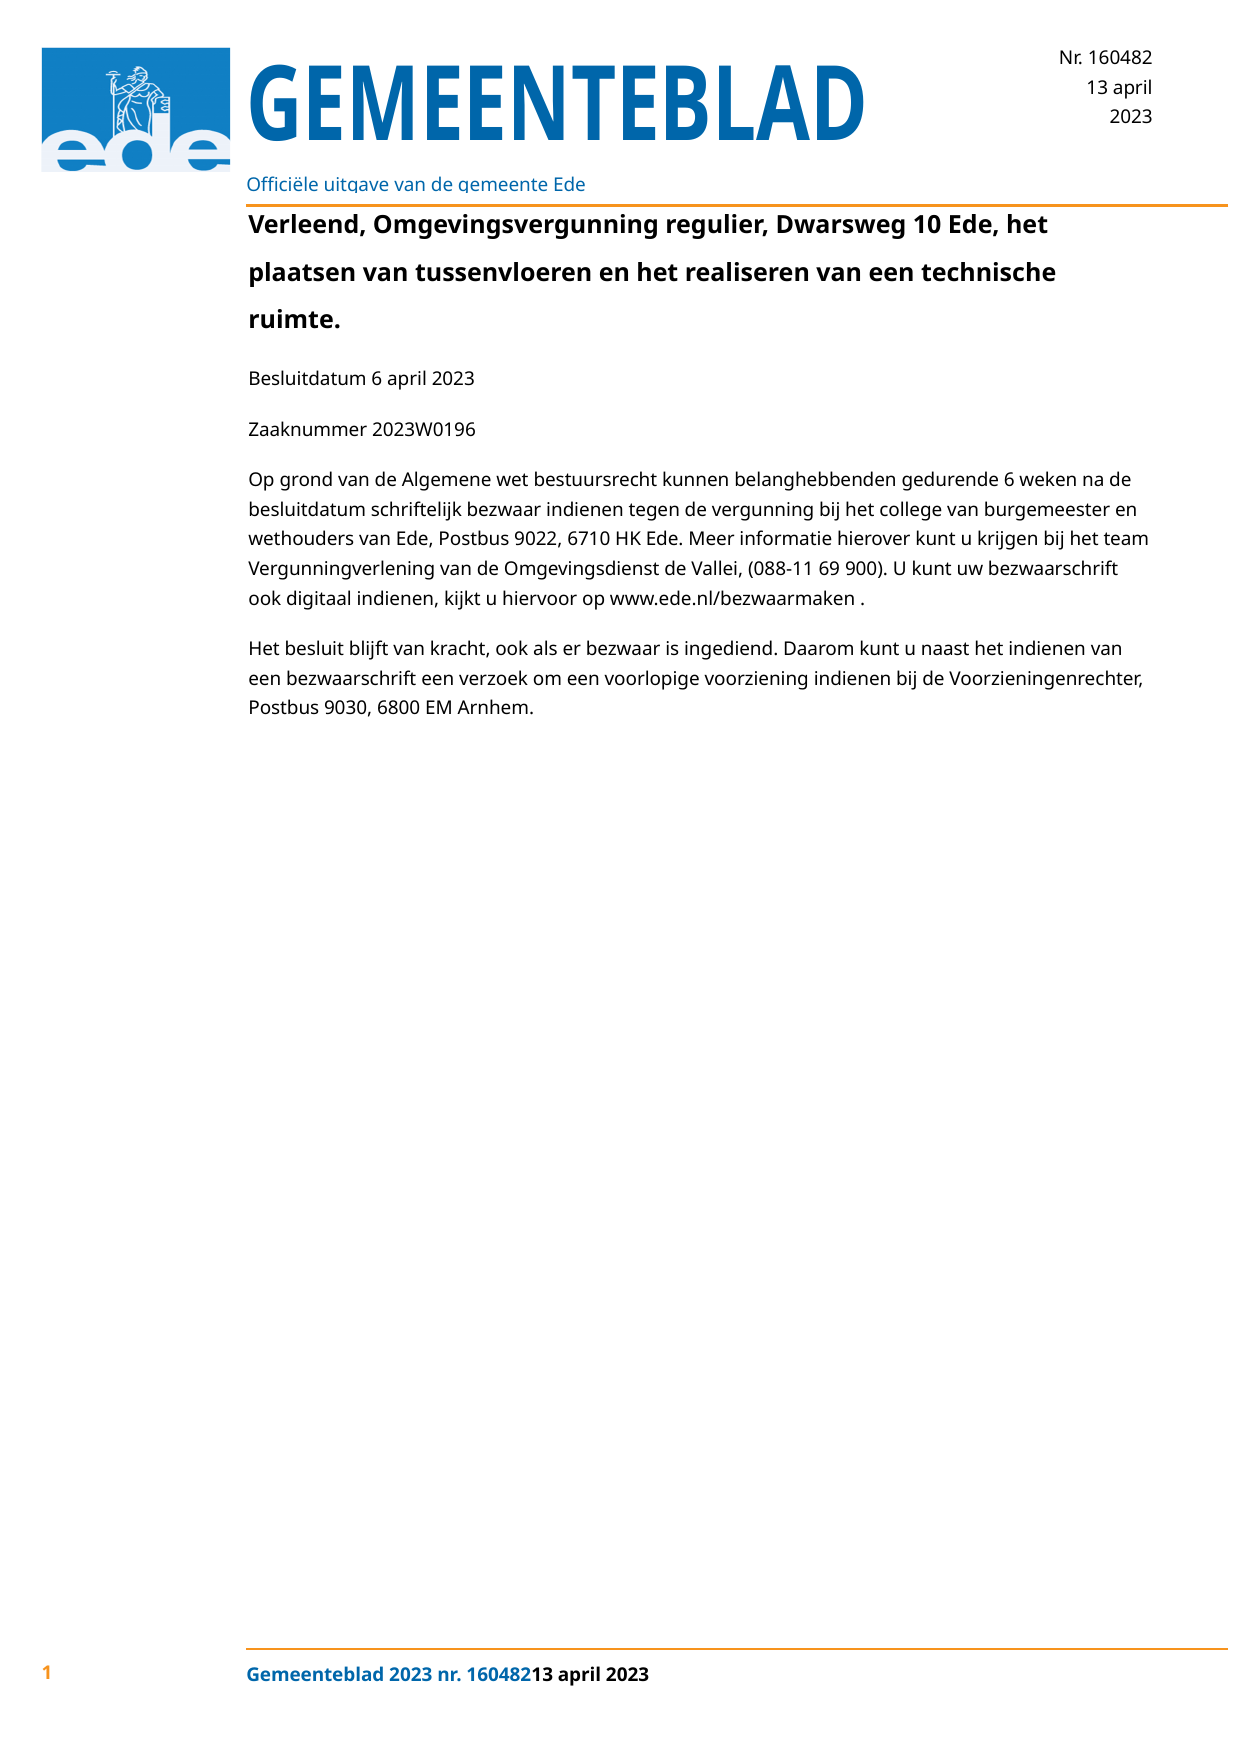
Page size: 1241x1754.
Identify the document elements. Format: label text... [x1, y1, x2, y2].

text Besluitdatum 6 april 2023 [248, 366, 1152, 391]
text Zaaknummer 2023W0196 [248, 416, 1152, 442]
picture [41, 47, 231, 172]
text Op grond van de Algemene wet bestuursrecht kunnen belanghebbenden gedurende 6 weken na de besluitdatum schriftelijk bezwaar indienen tegen de vergunning bij het college van burgemeester en wethouders van Ede, Postbus 9022, 6710 HK Ede. Meer informatie hierover kunt u krijgen bij het team Vergunningverlening van de Omgevingsdienst de Vallei, (088-11 69 900). U kunt uw bezwaarschrift ook digitaal indienen, kijkt u hiervoor op www.ede.nl/bezwaarmaken . [248, 466, 1152, 610]
text Het besluit blijft van kracht, ook als er bezwaar is ingediend. Daarom kunt u naast het indienen van een bezwaarschrift een verzoek om een voorlopige voorziening indienen bij de Voorzieningenrechter, Postbus 9030, 6800 EM Arnhem. [248, 635, 1152, 720]
text Verleend, Omgevingsvergunning regulier, Dwarsweg 10 Ede, het plaatsen van tussenvloeren en het realiseren van een technische ruimte. [248, 207, 1152, 336]
